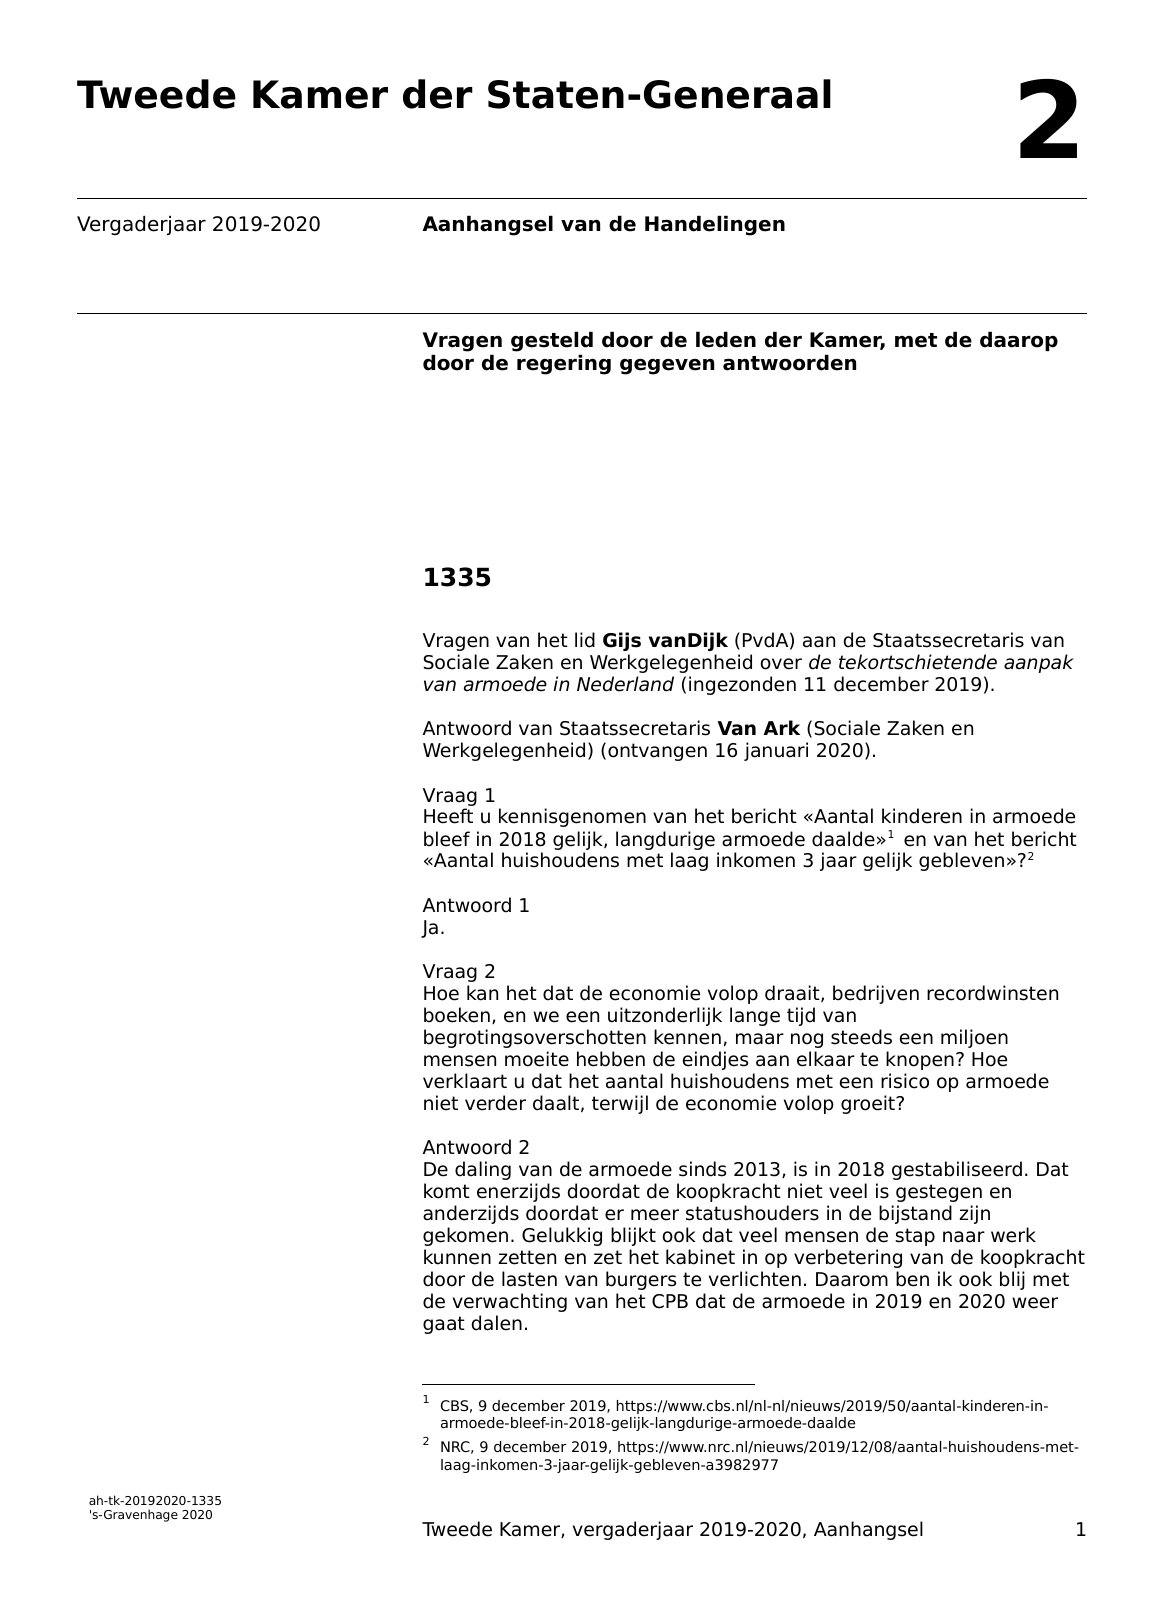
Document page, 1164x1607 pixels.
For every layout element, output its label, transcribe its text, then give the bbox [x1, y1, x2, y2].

text 1335 [422, 563, 1087, 592]
table_cell Aanhangsel van de Handelingen [422, 199, 1087, 313]
text Antwoord van Staatssecretaris Van Ark (Sociale Zaken en Werkgelegenheid) (ontvangen 16 januari 2020). [422, 718, 1087, 762]
table_header 2 [886, 59, 1087, 198]
text 's-Gravenhage 2020 [88, 1508, 323, 1522]
text Heeft u kennisgenomen van het bericht «Aantal kinderen in armoede bleef in 2018 gelijk, langdurige armoede daalde» en van het bericht «Aantal huishoudens met laag inkomen 3 jaar gelijk gebleven»? [422, 806, 1087, 872]
text Antwoord 2 [422, 1137, 1087, 1159]
table_cell Vergaderjaar 2019-2020 [77, 199, 422, 313]
table_cell Vragen gesteld door de leden der Kamer, met de daarop door de regering gegeven antwoorden [422, 314, 1087, 375]
text ah-tk-20192020-1335 [88, 1494, 323, 1508]
text NRC, 9 december 2019, https://www.nrc.nl/nieuws/2019/12/08/aantal-huishoudens-met-laag-inkomen-3-jaar-gelijk-gebleven-a3982977 [422, 1435, 1087, 1474]
text Vraag 2 [422, 961, 1087, 983]
table_cell [77, 314, 422, 375]
text Ja. [422, 917, 1087, 938]
table_header Tweede Kamer der Staten-Generaal [77, 59, 886, 198]
text CBS, 9 december 2019, https://www.cbs.nl/nl-nl/nieuws/2019/50/aantal-kinderen-in-armoede-bleef-in-2018-gelijk-langdurige-armoede-daalde [422, 1393, 1087, 1432]
text Antwoord 1 [422, 894, 1087, 917]
text Vraag 1 [422, 784, 1087, 806]
text De daling van de armoede sinds 2013, is in 2018 gestabiliseerd. Dat komt enerzijds doordat de koopkracht niet veel is gestegen en anderzijds doordat er meer statushouders in de bijstand zijn gekomen. Gelukkig blijkt ook dat veel mensen de stap naar werk kunnen zetten en zet het kabinet in op verbetering van de koopkracht door de lasten van burgers te verlichten. Daarom ben ik ook blij met de verwachting van het CPB dat de armoede in 2019 en 2020 weer gaat dalen. [422, 1159, 1087, 1334]
text Hoe kan het dat de economie volop draait, bedrijven recordwinsten boeken, en we een uitzonderlijk lange tijd van begrotingsoverschotten kennen, maar nog steeds een miljoen mensen moeite hebben de eindjes aan elkaar te knopen? Hoe verklaart u dat het aantal huishoudens met een risico op armoede niet verder daalt, terwijl de economie volop groeit? [422, 983, 1087, 1114]
text Vragen van het lid Gijs vanDijk (PvdA) aan de Staatssecretaris van Sociale Zaken en Werkgelegenheid over de tekortschietende aanpak van armoede in Nederland (ingezonden 11 december 2019). [422, 630, 1087, 696]
